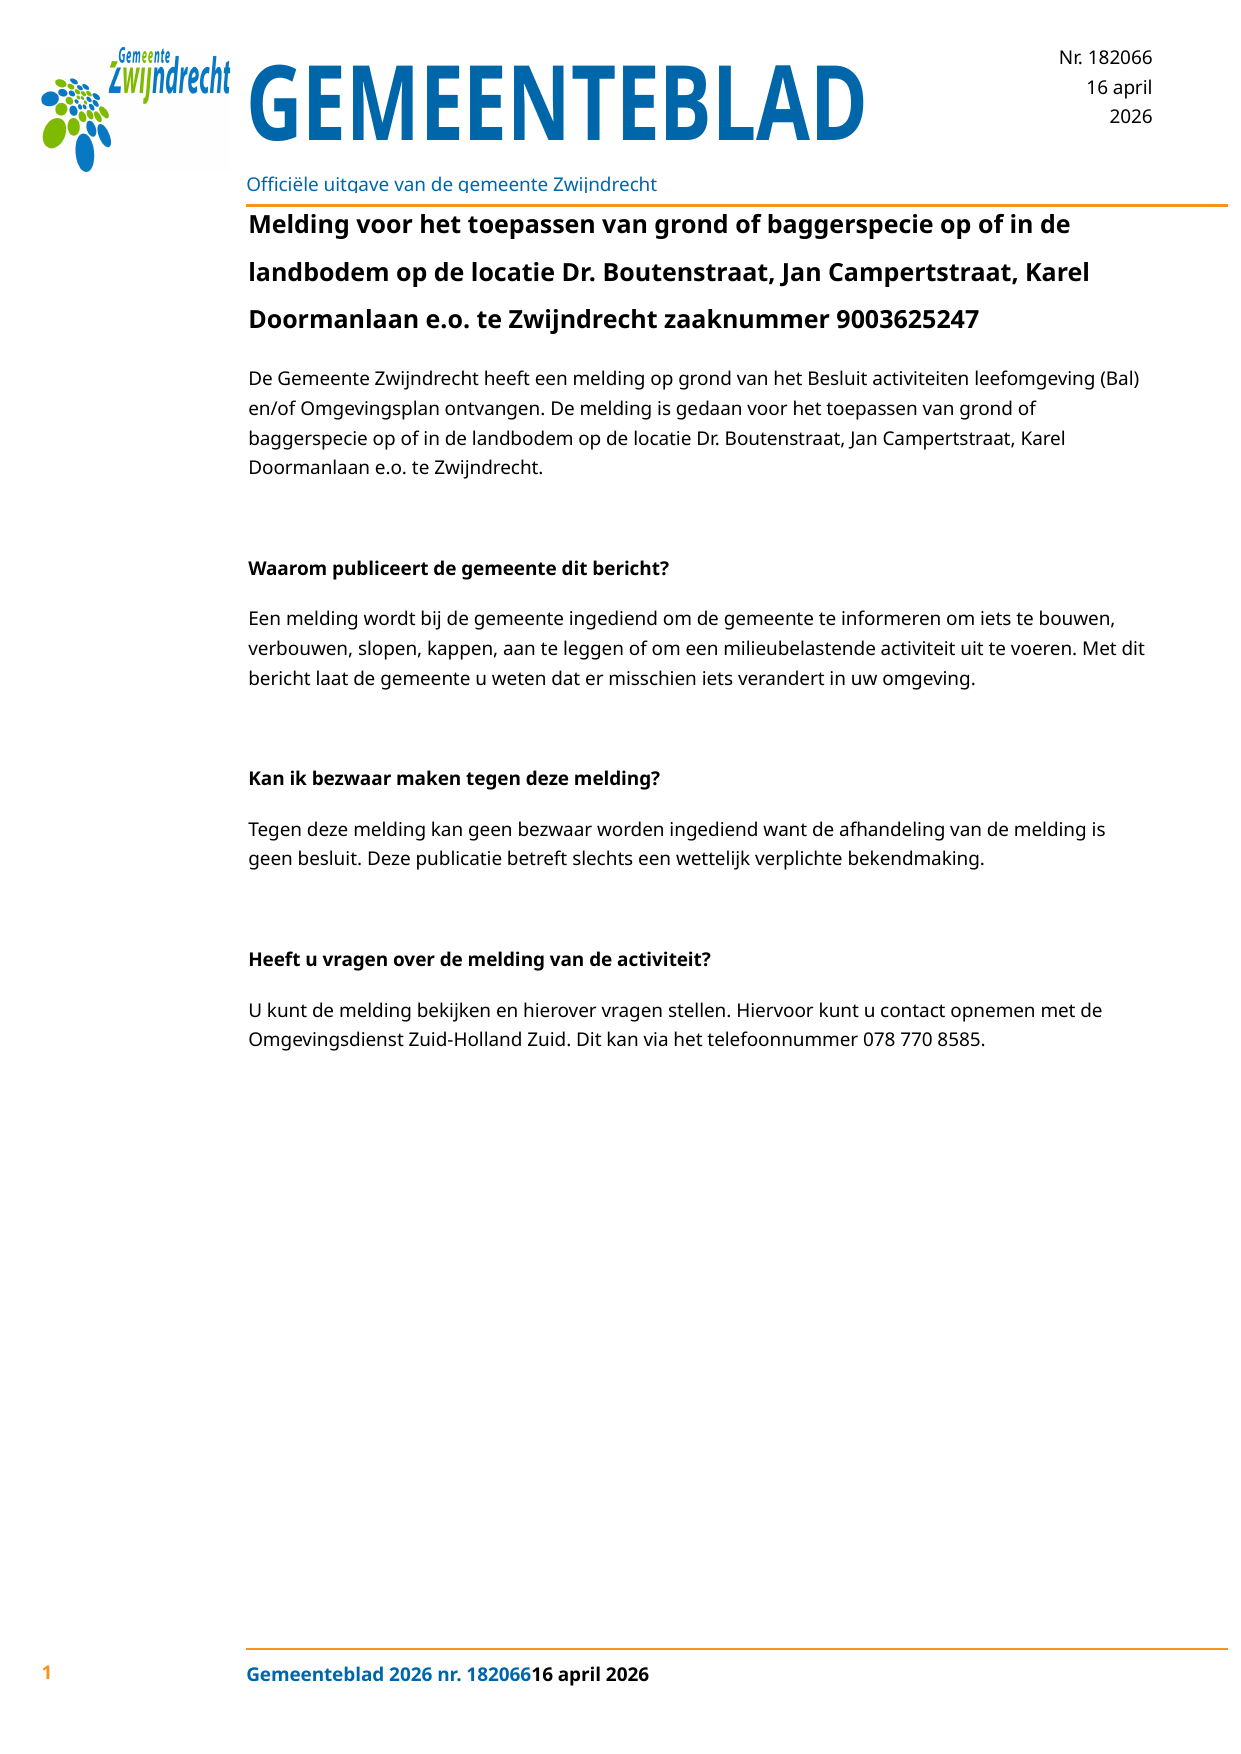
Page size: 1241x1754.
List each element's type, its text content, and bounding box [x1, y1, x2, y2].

text Melding voor het toepassen van grond of baggerspecie op of in de landbodem op de locatie Dr. Boutenstraat, Jan Campertstraat, Karel Doormanlaan e.o. te Zwijndrecht zaaknummer 9003625247 [248, 207, 1152, 336]
text Waarom publiceert de gemeente dit bericht? [248, 555, 1152, 581]
text Tegen deze melding kan geen bezwaar worden ingediend want de afhandeling van de melding is geen besluit. Deze publicatie betreft slechts een wettelijk verplichte bekendmaking. [248, 816, 1152, 871]
text Een melding wordt bij de gemeente ingediend om de gemeente te informeren om iets te bouwen, verbouwen, slopen, kappen, aan te leggen of om een milieubelastende activiteit uit te voeren. Met dit bericht laat de gemeente u weten dat er misschien iets verandert in uw omgeving. [248, 606, 1152, 690]
text U kunt de melding bekijken en hierover vragen stellen. Hiervoor kunt u contact opnemen met de Omgevingsdienst Zuid-Holland Zuid. Dit kan via het telefoonnummer 078 770 8585. [248, 997, 1152, 1052]
text De Gemeente Zwijndrecht heeft een melding op grond van het Besluit activiteiten leefomgeving (Bal) en/of Omgevingsplan ontvangen. De melding is gedaan voor het toepassen van grond of baggerspecie op of in de landbodem op de locatie Dr. Boutenstraat, Jan Campertstraat, Karel Doormanlaan e.o. te Zwijndrecht. [248, 366, 1152, 480]
picture [41, 47, 231, 172]
text Heeft u vragen over de melding van de activiteit? [248, 946, 1152, 972]
text Kan ik bezwaar maken tegen deze melding? [248, 766, 1152, 791]
